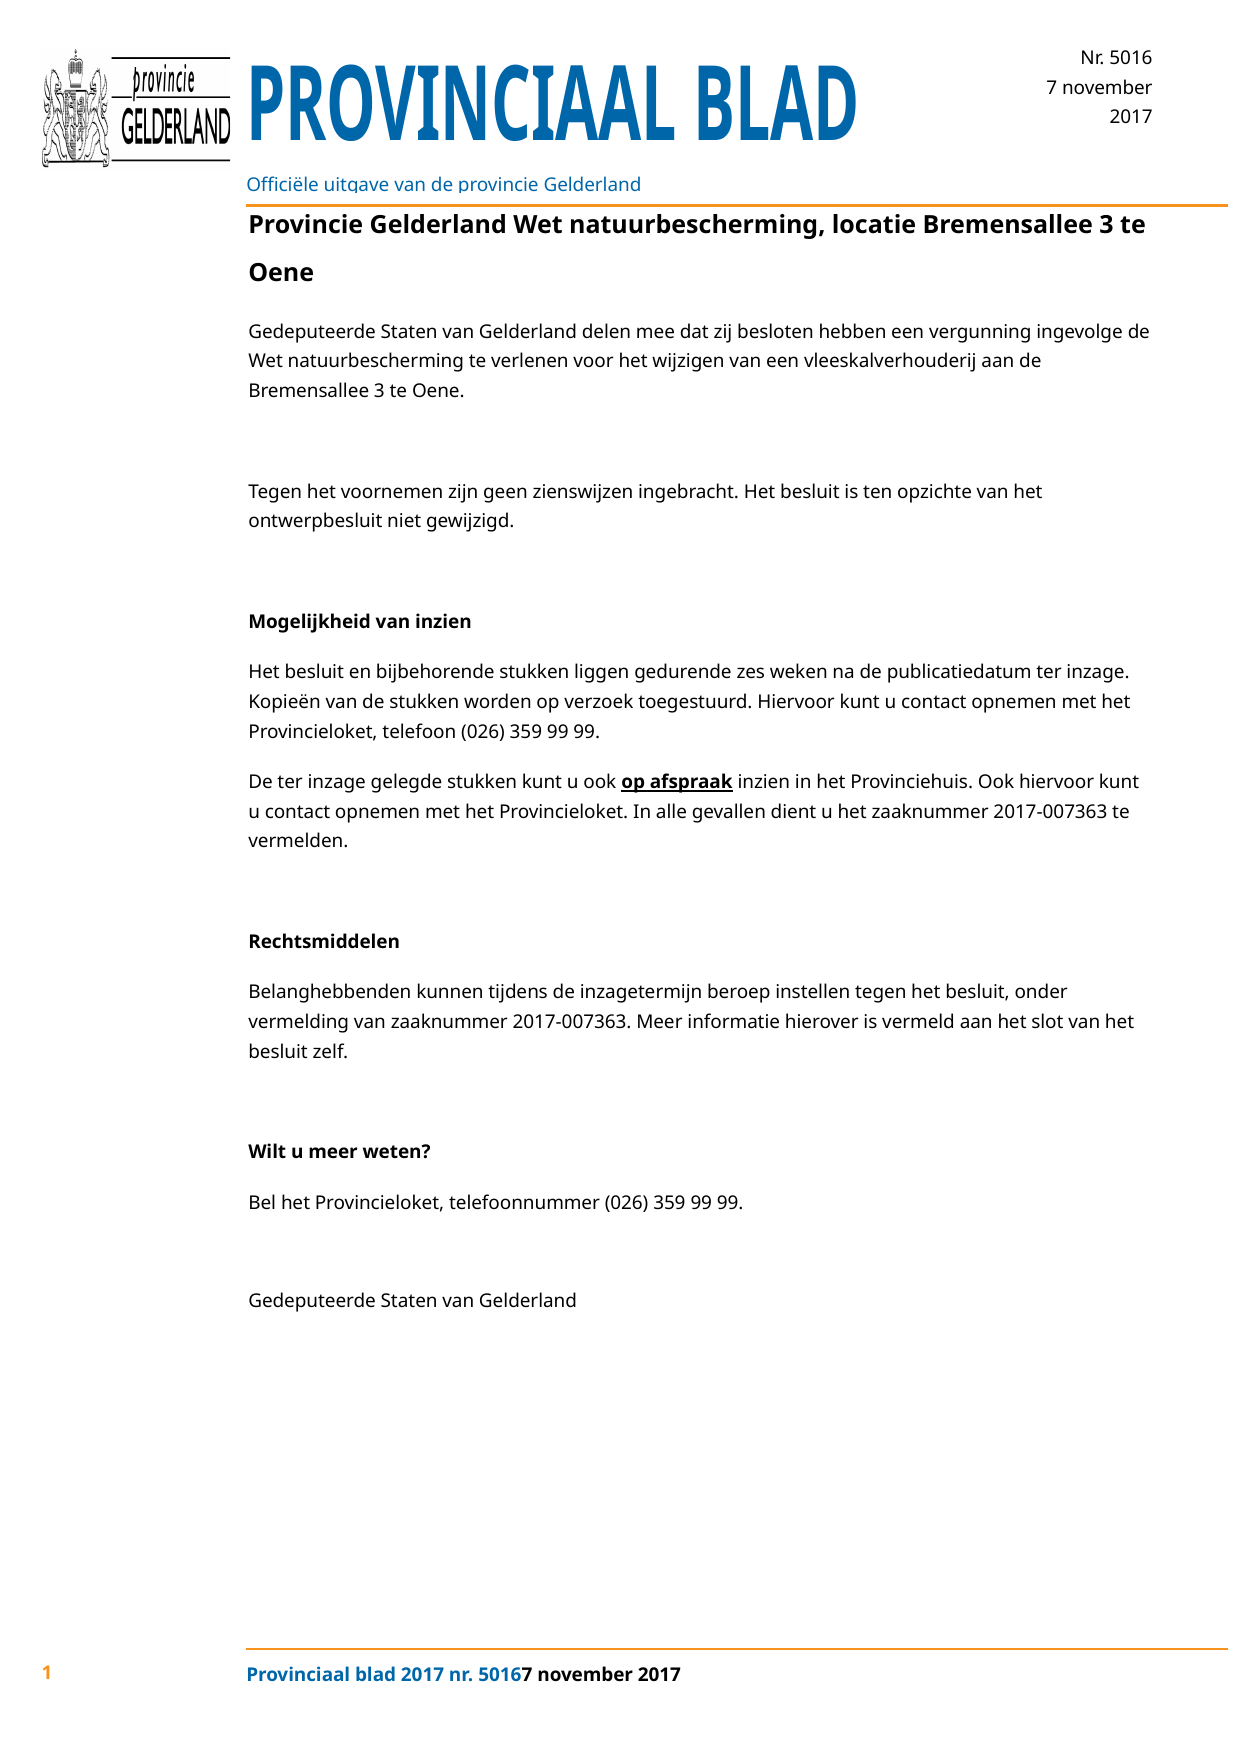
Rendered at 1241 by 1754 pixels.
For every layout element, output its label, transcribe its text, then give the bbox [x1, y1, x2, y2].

text Rechtsmiddelen [248, 928, 1152, 954]
text De ter inzage gelegde stukken kunt u ook op afspraak inzien in het Provinciehuis. Ook hiervoor kunt u contact opnemen met het Provincieloket. In alle gevallen dient u het zaaknummer 2017-007363 te vermelden. [248, 768, 1152, 853]
text Bel het Provincieloket, telefoonnummer (026) 359 99 99. [248, 1189, 1152, 1215]
text Wilt u meer weten? [248, 1139, 1152, 1164]
text Mogelijkheid van inzien [248, 608, 1152, 634]
text Provincie Gelderland Wet natuurbescherming, locatie Bremensallee 3 te Oene [248, 207, 1152, 288]
text Belanghebbenden kunnen tijdens de inzagetermijn beroep instellen tegen het besluit, onder vermelding van zaaknummer 2017-007363. Meer informatie hierover is vermeld aan het slot van het besluit zelf. [248, 979, 1152, 1064]
text Gedeputeerde Staten van Gelderland [248, 1287, 1152, 1313]
text Gedeputeerde Staten van Gelderland delen mee dat zij besloten hebben een vergunning ingevolge de Wet natuurbescherming te verlenen voor het wijzigen van een vleeskalverhouderij aan de Bremensallee 3 te Oene. [248, 318, 1152, 403]
text Het besluit en bijbehorende stukken liggen gedurende zes weken na de publicatiedatum ter inzage. Kopieën van de stukken worden op verzoek toegestuurd. Hiervoor kunt u contact opnemen met het Provincieloket, telefoon (026) 359 99 99. [248, 659, 1152, 744]
picture [41, 47, 231, 172]
text Tegen het voornemen zijn geen zienswijzen ingebracht. Het besluit is ten opzichte van het ontwerpbesluit niet gewijzigd. [248, 478, 1152, 533]
